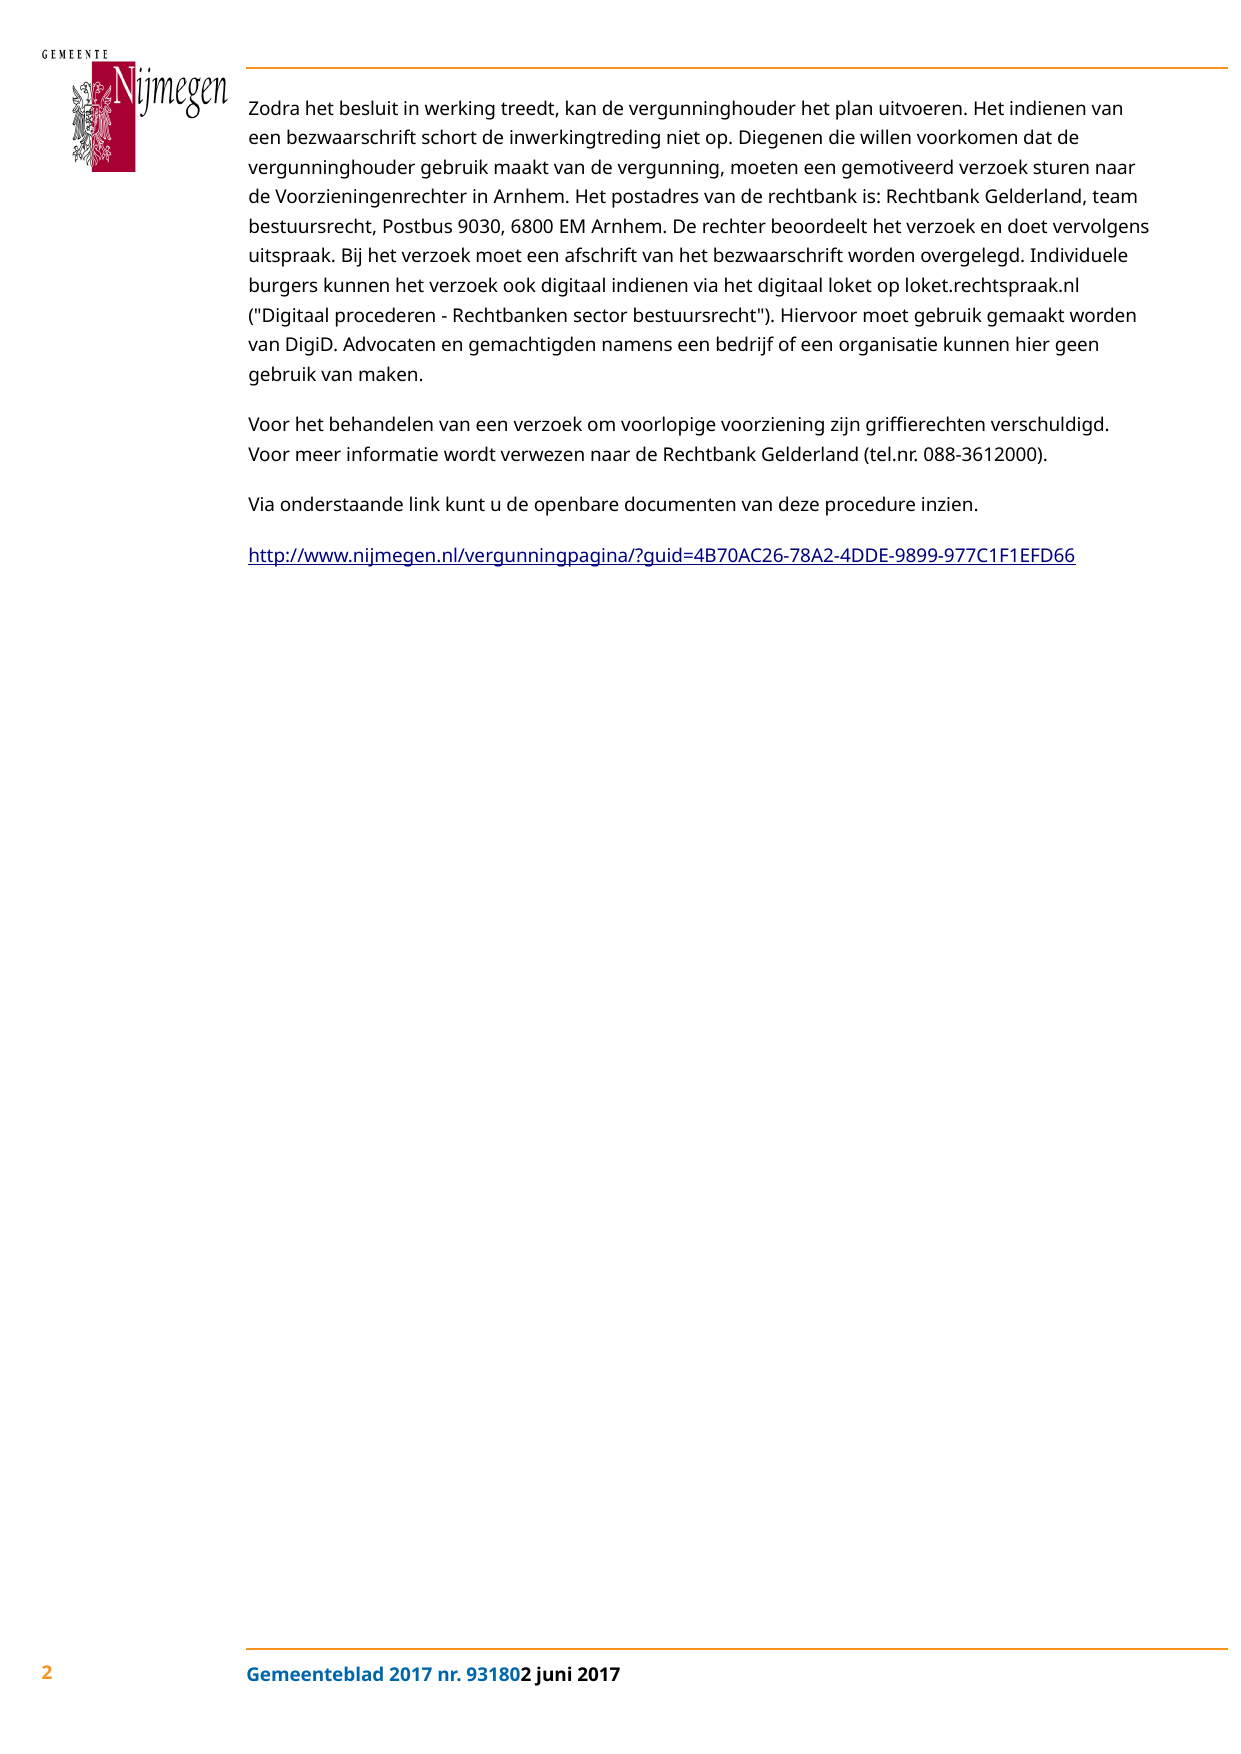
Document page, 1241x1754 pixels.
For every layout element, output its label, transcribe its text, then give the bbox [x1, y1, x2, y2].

text Voor het behandelen van een verzoek om voorlopige voorziening zijn griffierechten verschuldigd. Voor meer informatie wordt verwezen naar de Rechtbank Gelderland (tel.nr. 088-3612000). [248, 411, 1152, 467]
text Zodra het besluit in werking treedt, kan de vergunninghouder het plan uitvoeren. Het indienen van een bezwaarschrift schort de inwerkingtreding niet op. Diegenen die willen voorkomen dat de vergunninghouder gebruik maakt van de vergunning, moeten een gemotiveerd verzoek sturen naar de Voorzieningenrechter in Arnhem. Het postadres van de rechtbank is: Rechtbank Gelderland, team bestuursrecht, Postbus 9030, 6800 EM Arnhem. De rechter beoordeelt het verzoek en doet vervolgens uitspraak. Bij het verzoek moet een afschrift van het bezwaarschrift worden overgelegd. Individuele burgers kunnen het verzoek ook digitaal indienen via het digitaal loket op loket.rechtspraak.nl ("Digitaal procederen - Rechtbanken sector bestuursrecht"). Hiervoor moet gebruik gemaakt worden van DigiD. Advocaten en gemachtigden namens een bedrijf of een organisatie kunnen hier geen gebruik van maken. [248, 95, 1152, 387]
text http://www.nijmegen.nl/vergunningpagina/?guid=4B70AC26-78A2-4DDE-9899-977C1F1EFD66 [248, 542, 1152, 568]
text Via onderstaande link kunt u de openbare documenten van deze procedure inzien. [248, 491, 1152, 517]
picture [41, 47, 231, 172]
